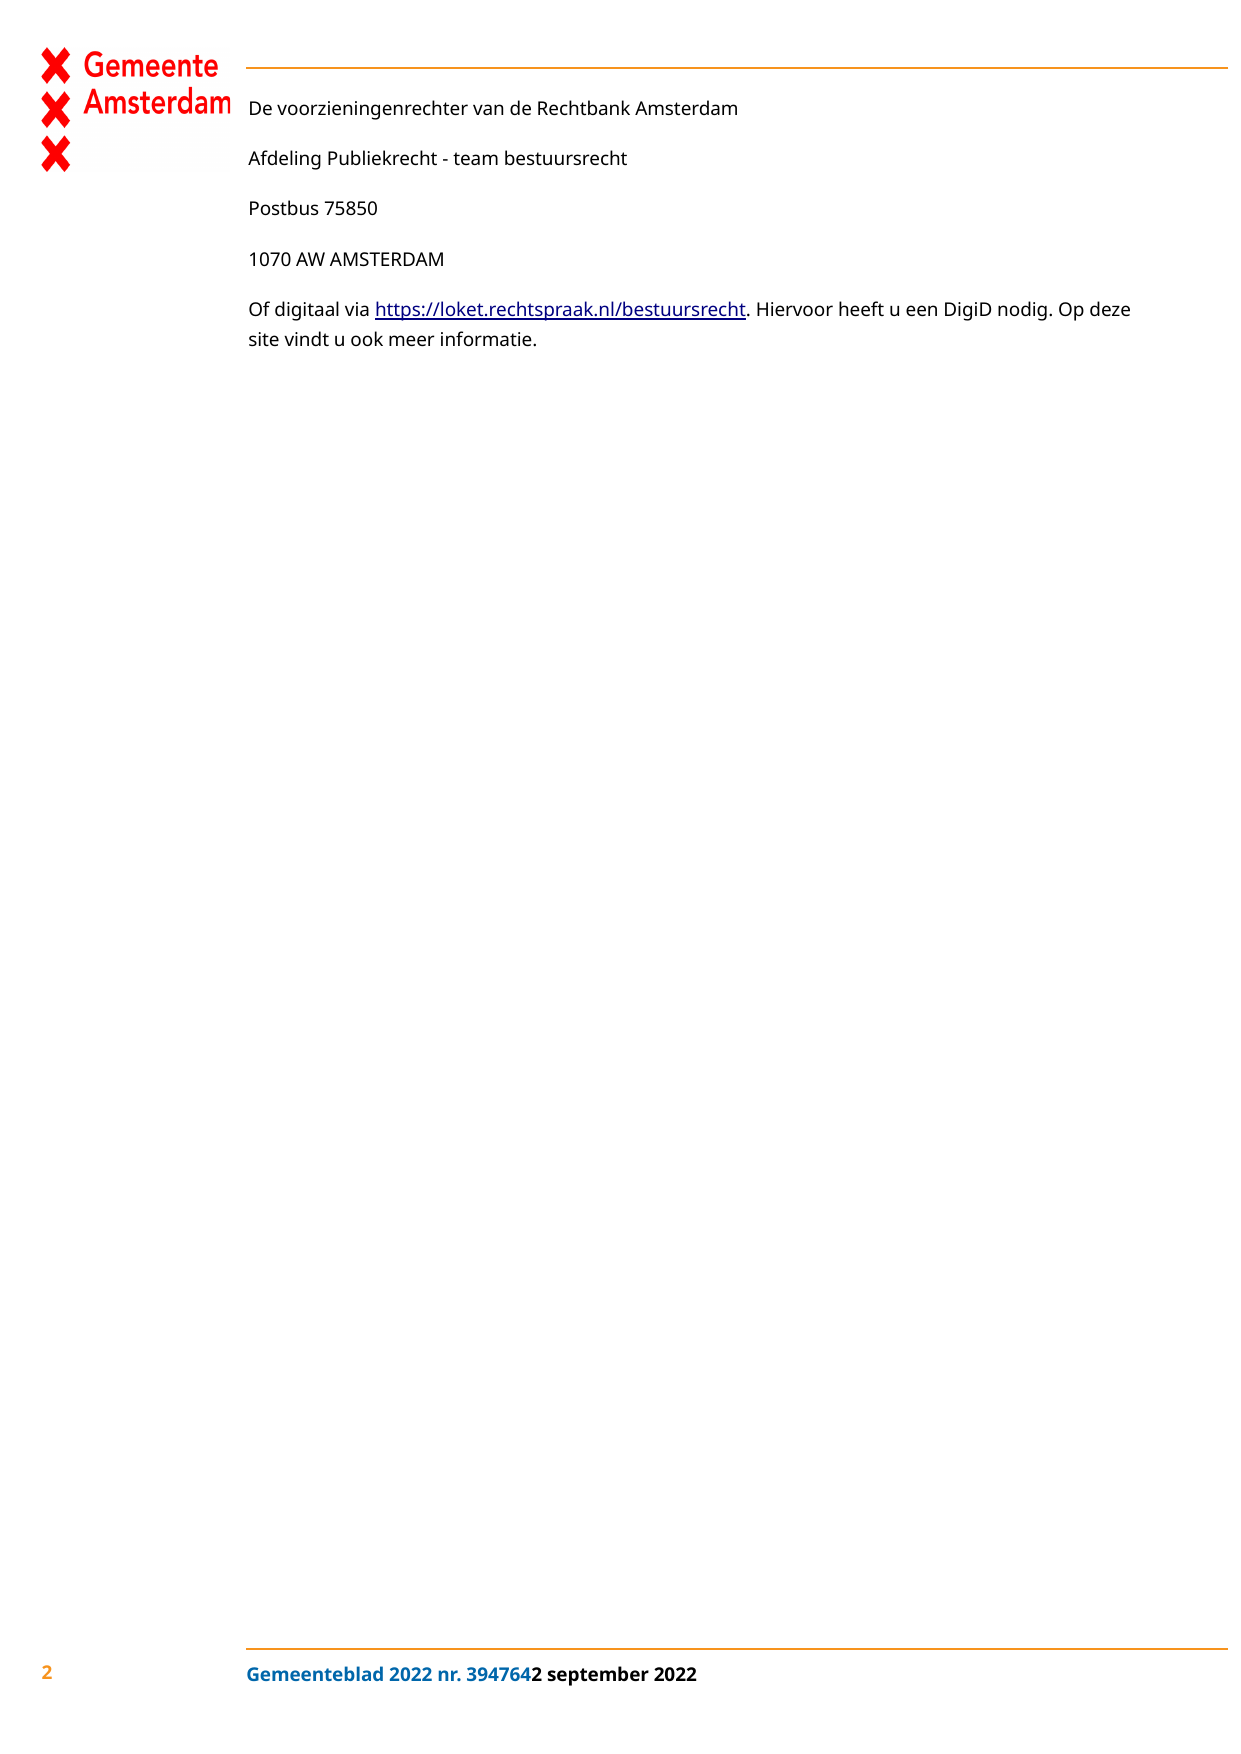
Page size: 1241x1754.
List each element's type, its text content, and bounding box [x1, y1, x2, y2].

text De voorzieningenrechter van de Rechtbank Amsterdam [248, 95, 1152, 121]
text 1070 AW AMSTERDAM [248, 246, 1152, 272]
text Afdeling Publiekrecht - team bestuursrecht [248, 145, 1152, 171]
picture [41, 47, 231, 172]
text Of digitaal via https://loket.rechtspraak.nl/bestuursrecht. Hiervoor heeft u een DigiD nodig. Op deze site vindt u ook meer informatie. [248, 296, 1152, 352]
text Postbus 75850 [248, 196, 1152, 221]
